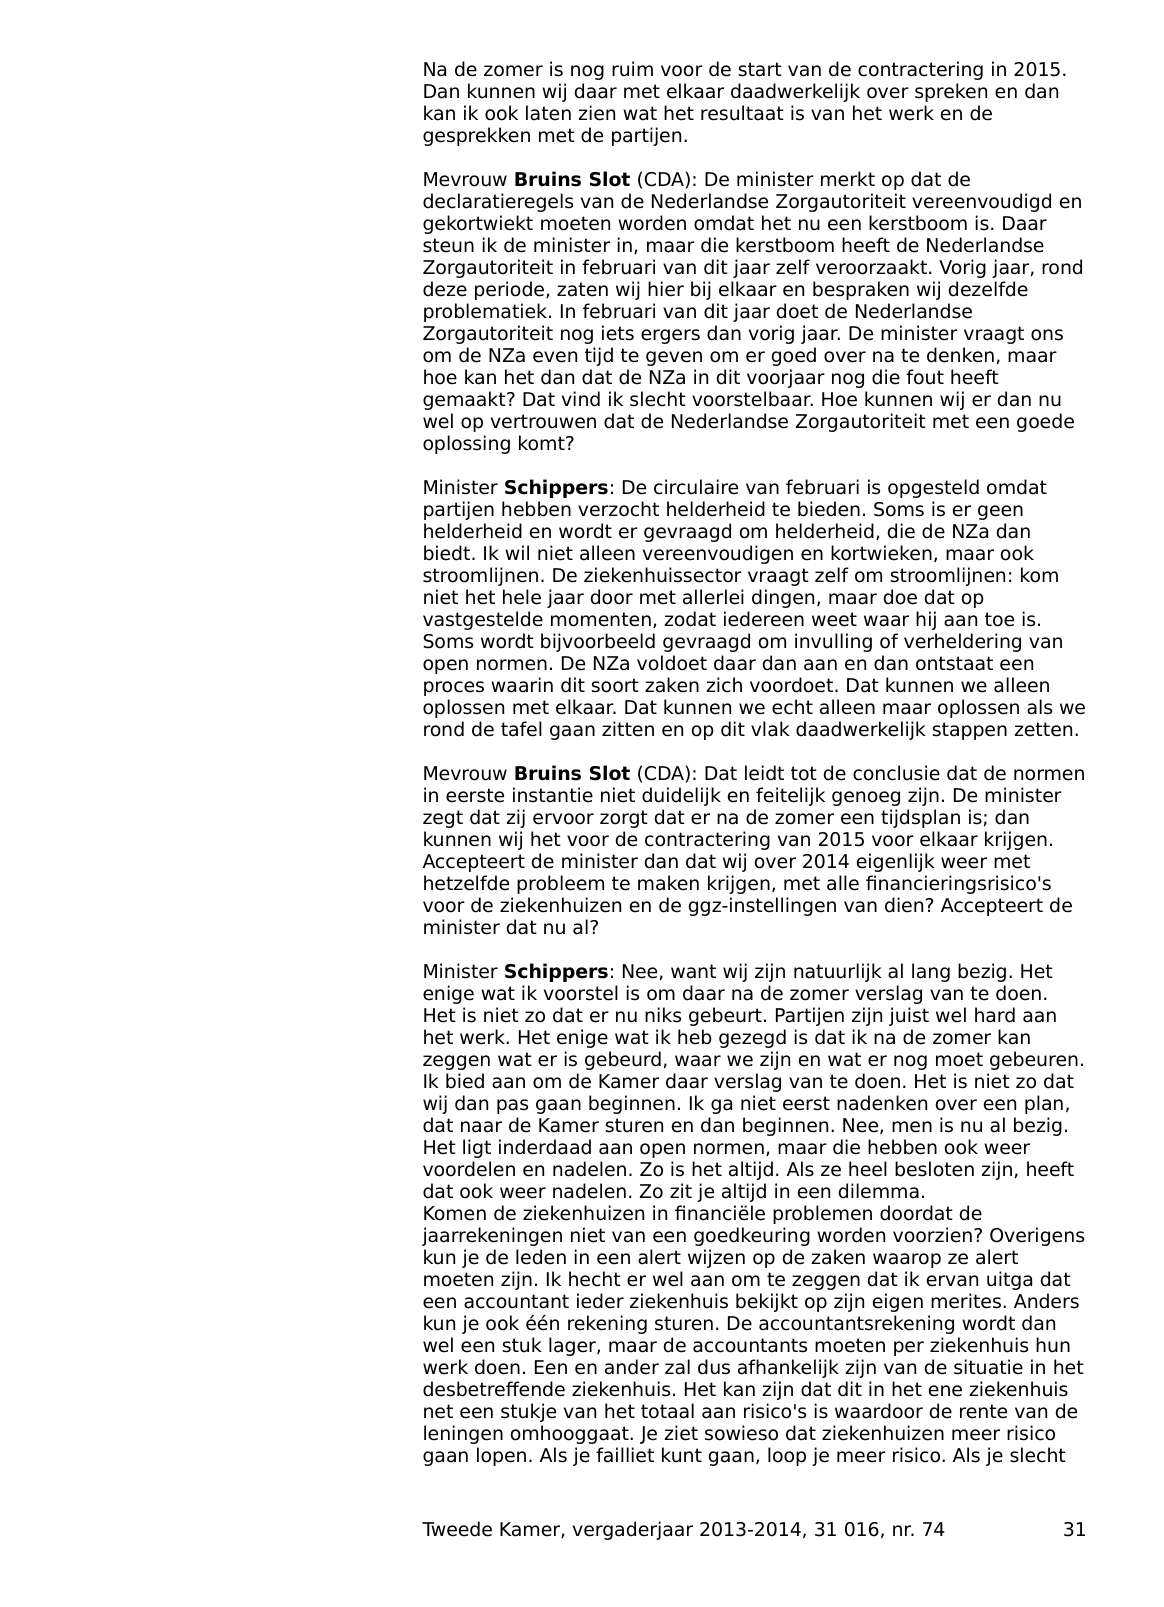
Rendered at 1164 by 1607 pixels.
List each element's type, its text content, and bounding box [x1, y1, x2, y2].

text Mevrouw Bruins Slot (CDA): Dat leidt tot de conclusie dat de normen in eerste instantie niet duidelijk en feitelijk genoeg zijn. De minister zegt dat zij ervoor zorgt dat er na de zomer een tijdsplan is; dan kunnen wij het voor de contractering van 2015 voor elkaar krijgen. Accepteert de minister dan dat wij over 2014 eigenlijk weer met hetzelfde probleem te maken krijgen, met alle financieringsrisico's voor de ziekenhuizen en de ggz-instellingen van dien? Accepteert de minister dat nu al? [422, 763, 1087, 939]
text Mevrouw Bruins Slot (CDA): De minister merkt op dat de declaratieregels van de Nederlandse Zorgautoriteit vereenvoudigd en gekortwiekt moeten worden omdat het nu een kerstboom is. Daar steun ik de minister in, maar die kerstboom heeft de Nederlandse Zorgautoriteit in februari van dit jaar zelf veroorzaakt. Vorig jaar, rond deze periode, zaten wij hier bij elkaar en bespraken wij dezelfde problematiek. In februari van dit jaar doet de Nederlandse Zorgautoriteit nog iets ergers dan vorig jaar. De minister vraagt ons om de NZa even tijd te geven om er goed over na te denken, maar hoe kan het dan dat de NZa in dit voorjaar nog die fout heeft gemaakt? Dat vind ik slecht voorstelbaar. Hoe kunnen wij er dan nu wel op vertrouwen dat de Nederlandse Zorgautoriteit met een goede oplossing komt? [422, 169, 1087, 455]
text Komen de ziekenhuizen in financiële problemen doordat de jaarrekeningen niet van een goedkeuring worden voorzien? Overigens kun je de leden in een alert wijzen op de zaken waarop ze alert moeten zijn. Ik hecht er wel aan om te zeggen dat ik ervan uitga dat een accountant ieder ziekenhuis bekijkt op zijn eigen merites. Anders kun je ook één rekening sturen. De accountantsrekening wordt dan wel een stuk lager, maar de accountants moeten per ziekenhuis hun werk doen. Een en ander zal dus afhankelijk zijn van de situatie in het desbetreffende ziekenhuis. Het kan zijn dat dit in het ene ziekenhuis net een stukje van het totaal aan risico's is waardoor de rente van de leningen omhooggaat. Je ziet sowieso dat ziekenhuizen meer risico gaan lopen. Als je failliet kunt gaan, loop je meer risico. Als je slecht [422, 1203, 1087, 1467]
text Minister Schippers: Nee, want wij zijn natuurlijk al lang bezig. Het enige wat ik voorstel is om daar na de zomer verslag van te doen. Het is niet zo dat er nu niks gebeurt. Partijen zijn juist wel hard aan het werk. Het enige wat ik heb gezegd is dat ik na de zomer kan zeggen wat er is gebeurd, waar we zijn en wat er nog moet gebeuren. Ik bied aan om de Kamer daar verslag van te doen. Het is niet zo dat wij dan pas gaan beginnen. Ik ga niet eerst nadenken over een plan, dat naar de Kamer sturen en dan beginnen. Nee, men is nu al bezig. Het ligt inderdaad aan open normen, maar die hebben ook weer voordelen en nadelen. Zo is het altijd. Als ze heel besloten zijn, heeft dat ook weer nadelen. Zo zit je altijd in een dilemma. [422, 961, 1087, 1203]
text Minister Schippers: De circulaire van februari is opgesteld omdat partijen hebben verzocht helderheid te bieden. Soms is er geen helderheid en wordt er gevraagd om helderheid, die de NZa dan biedt. Ik wil niet alleen vereenvoudigen en kortwieken, maar ook stroomlijnen. De ziekenhuissector vraagt zelf om stroomlijnen: kom niet het hele jaar door met allerlei dingen, maar doe dat op vastgestelde momenten, zodat iedereen weet waar hij aan toe is. Soms wordt bijvoorbeeld gevraagd om invulling of verheldering van open normen. De NZa voldoet daar dan aan en dan ontstaat een proces waarin dit soort zaken zich voordoet. Dat kunnen we alleen oplossen met elkaar. Dat kunnen we echt alleen maar oplossen als we rond de tafel gaan zitten en op dit vlak daadwerkelijk stappen zetten. [422, 477, 1087, 741]
text Na de zomer is nog ruim voor de start van de contractering in 2015. Dan kunnen wij daar met elkaar daadwerkelijk over spreken en dan kan ik ook laten zien wat het resultaat is van het werk en de gesprekken met de partijen. [422, 59, 1087, 147]
